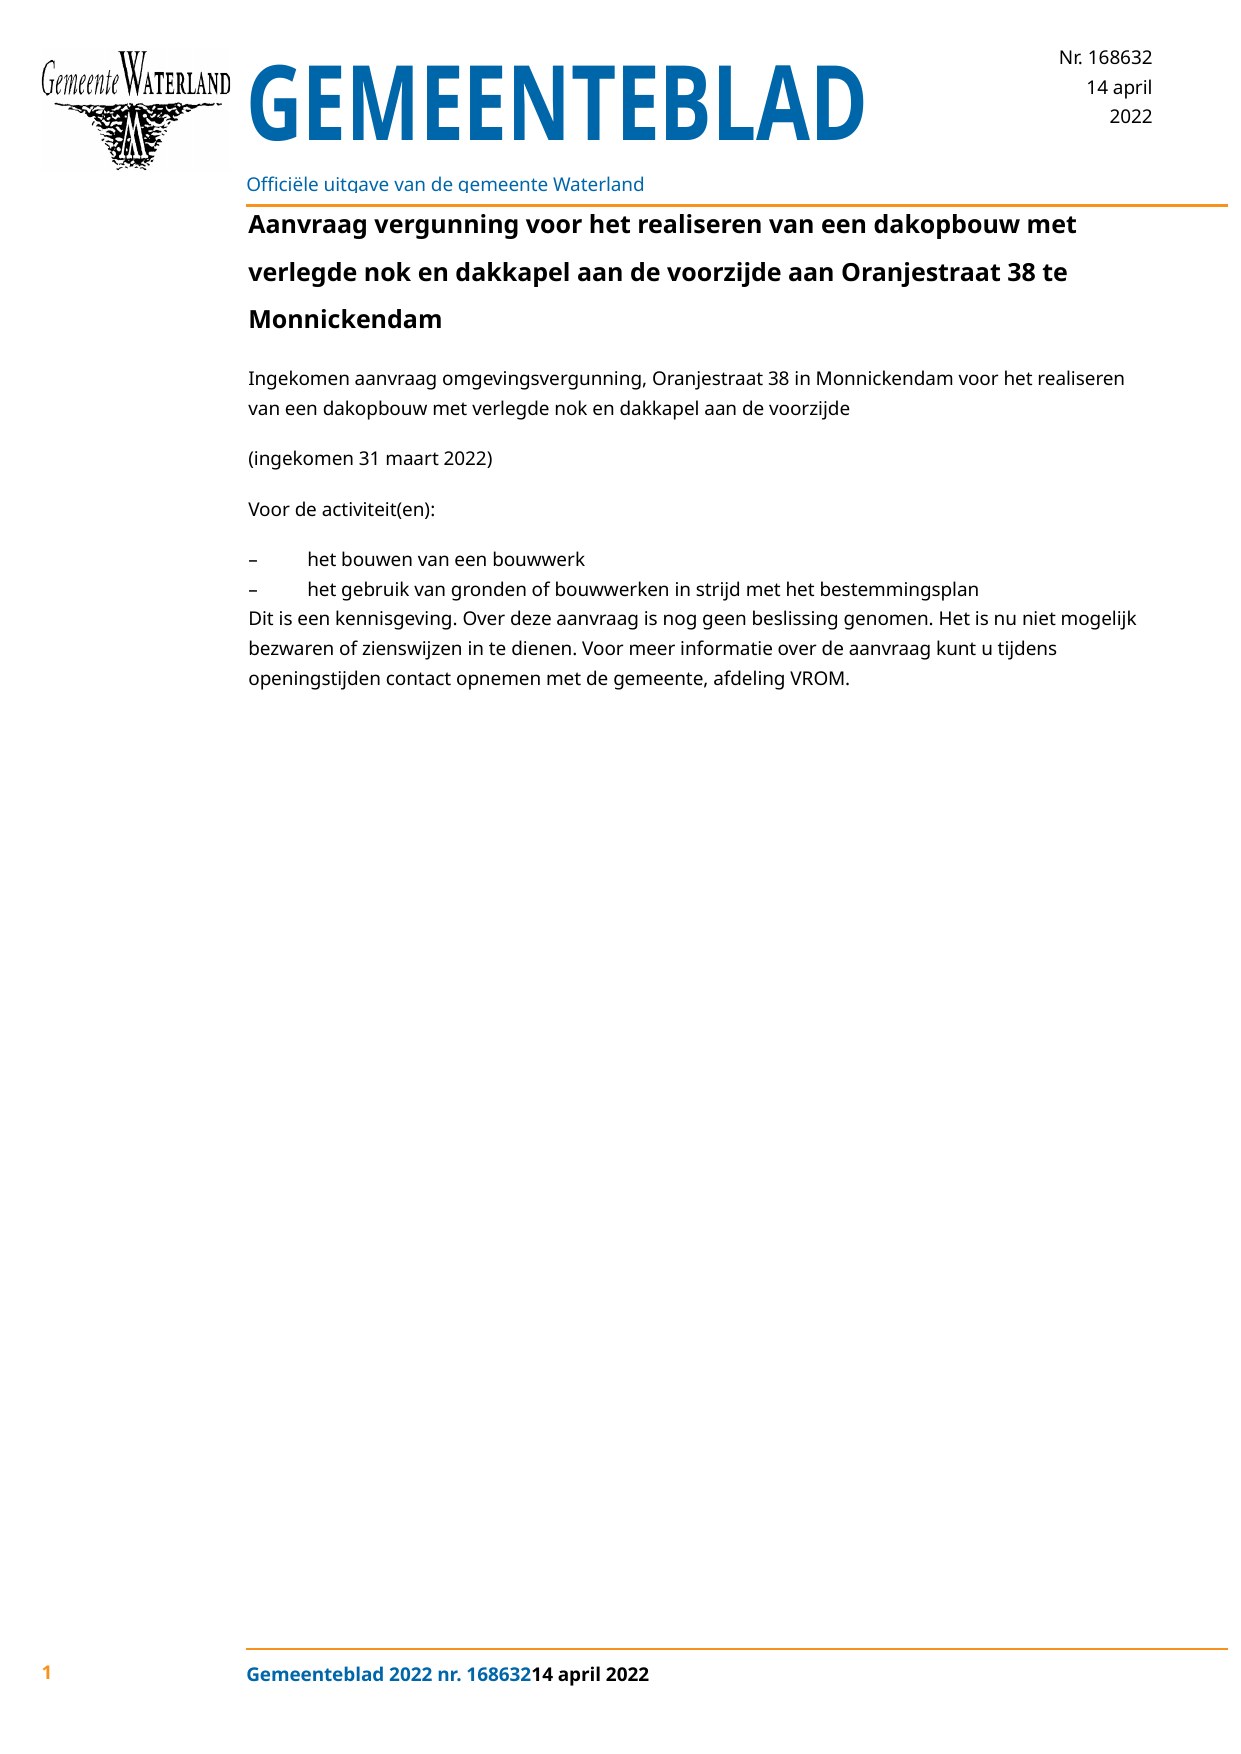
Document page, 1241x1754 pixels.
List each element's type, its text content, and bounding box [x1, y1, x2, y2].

text Dit is een kennisgeving. Over deze aanvraag is nog geen beslissing genomen. Het is nu niet mogelijk bezwaren of zienswijzen in te dienen. Voor meer informatie over de aanvraag kunt u tijdens openingstijden contact opnemen met de gemeente, afdeling VROM. [248, 606, 1152, 690]
picture [41, 47, 231, 172]
text (ingekomen 31 maart 2022) [248, 446, 1152, 471]
text Aanvraag vergunning voor het realiseren van een dakopbouw met verlegde nok en dakkapel aan de voorzijde aan Oranjestraat 38 te Monnickendam [248, 207, 1152, 336]
list het bouwen van een bouwwerk [248, 546, 1152, 572]
text Ingekomen aanvraag omgevingsvergunning, Oranjestraat 38 in Monnickendam voor het realiseren van een dakopbouw met verlegde nok en dakkapel aan de voorzijde [248, 366, 1152, 421]
list het gebruik van gronden of bouwwerken in strijd met het bestemmingsplan [248, 576, 1152, 602]
text Voor de activiteit(en): [248, 496, 1152, 522]
